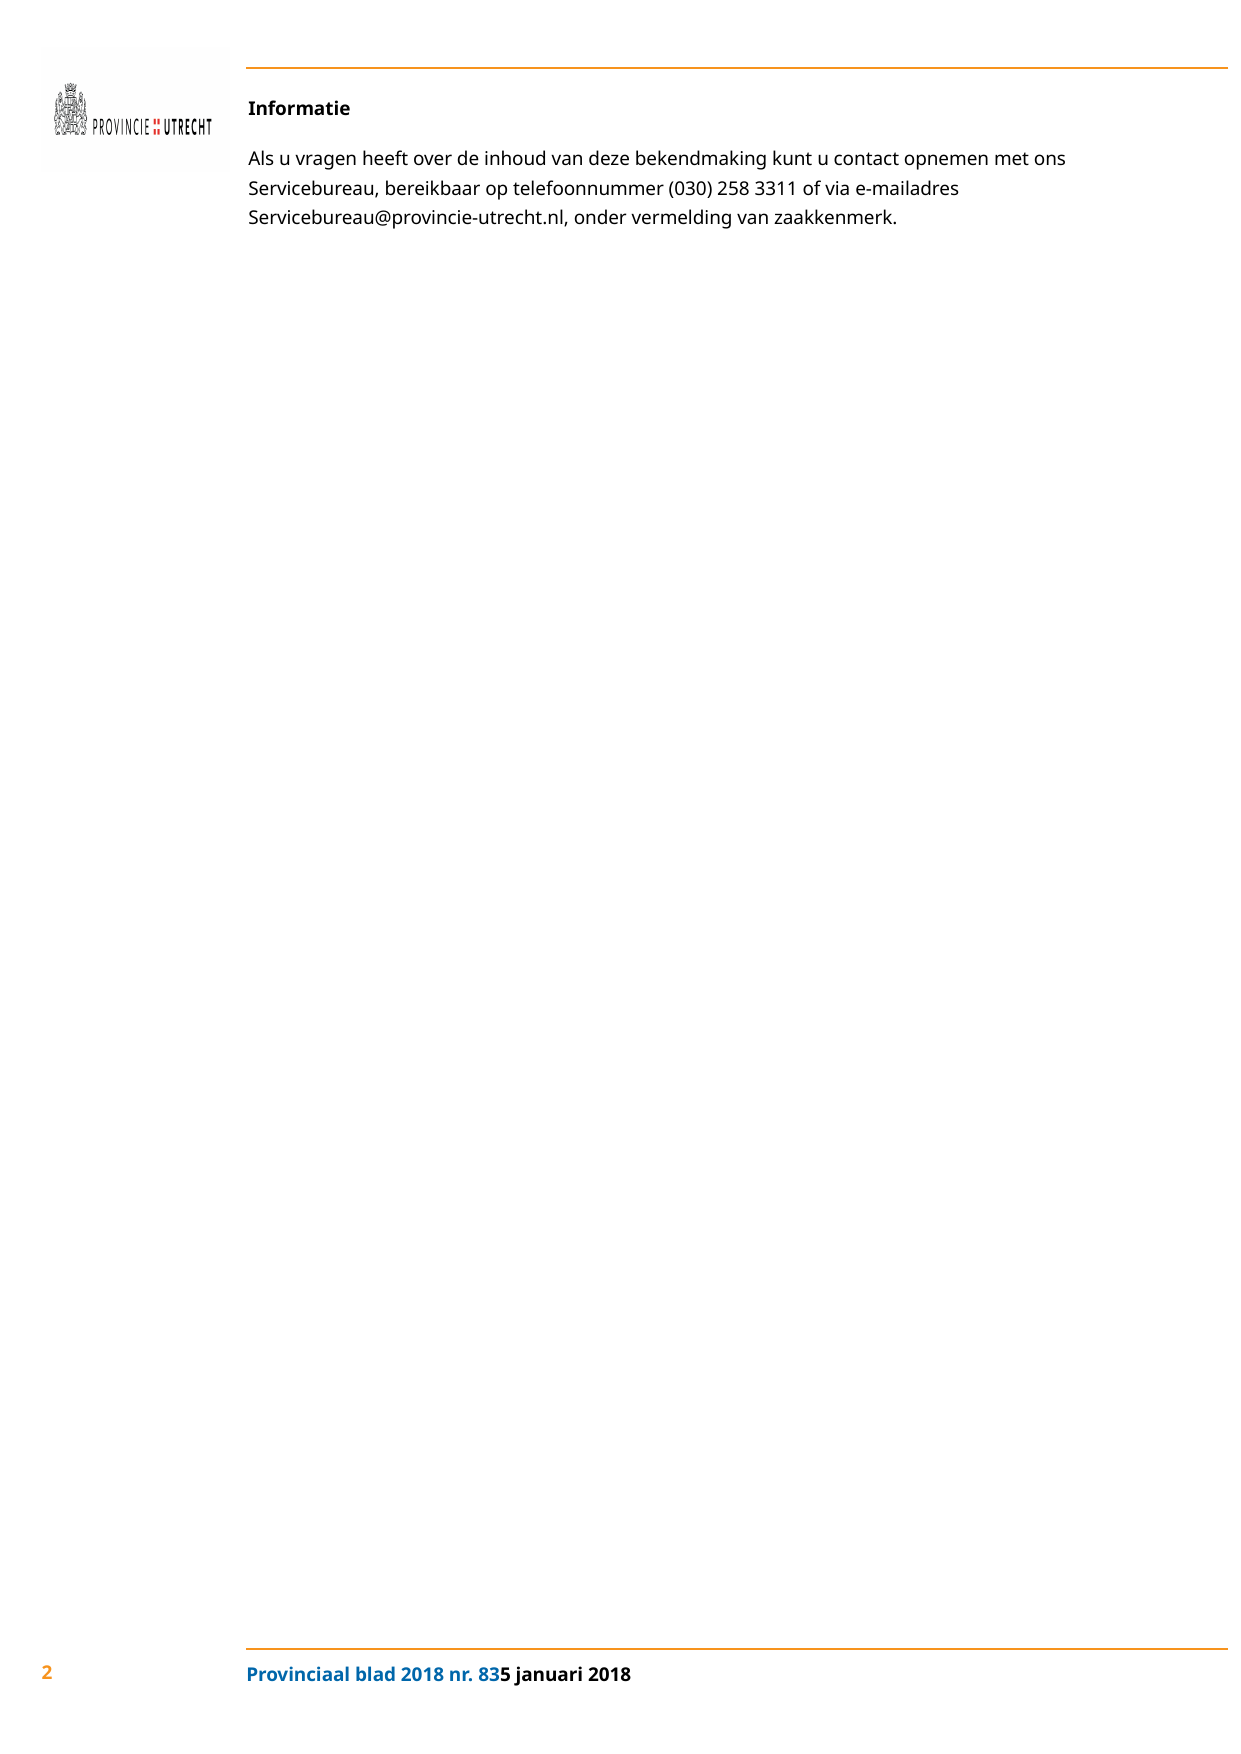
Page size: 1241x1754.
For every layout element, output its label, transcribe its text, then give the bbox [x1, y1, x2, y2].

text Als u vragen heeft over de inhoud van deze bekendmaking kunt u contact opnemen met ons Servicebureau, bereikbaar op telefoonnummer (030) 258 3311 of via e-mailadres Servicebureau@provincie-utrecht.nl, onder vermelding van zaakkenmerk. [248, 145, 1152, 230]
picture [41, 47, 231, 172]
text Informatie [248, 95, 1152, 121]
